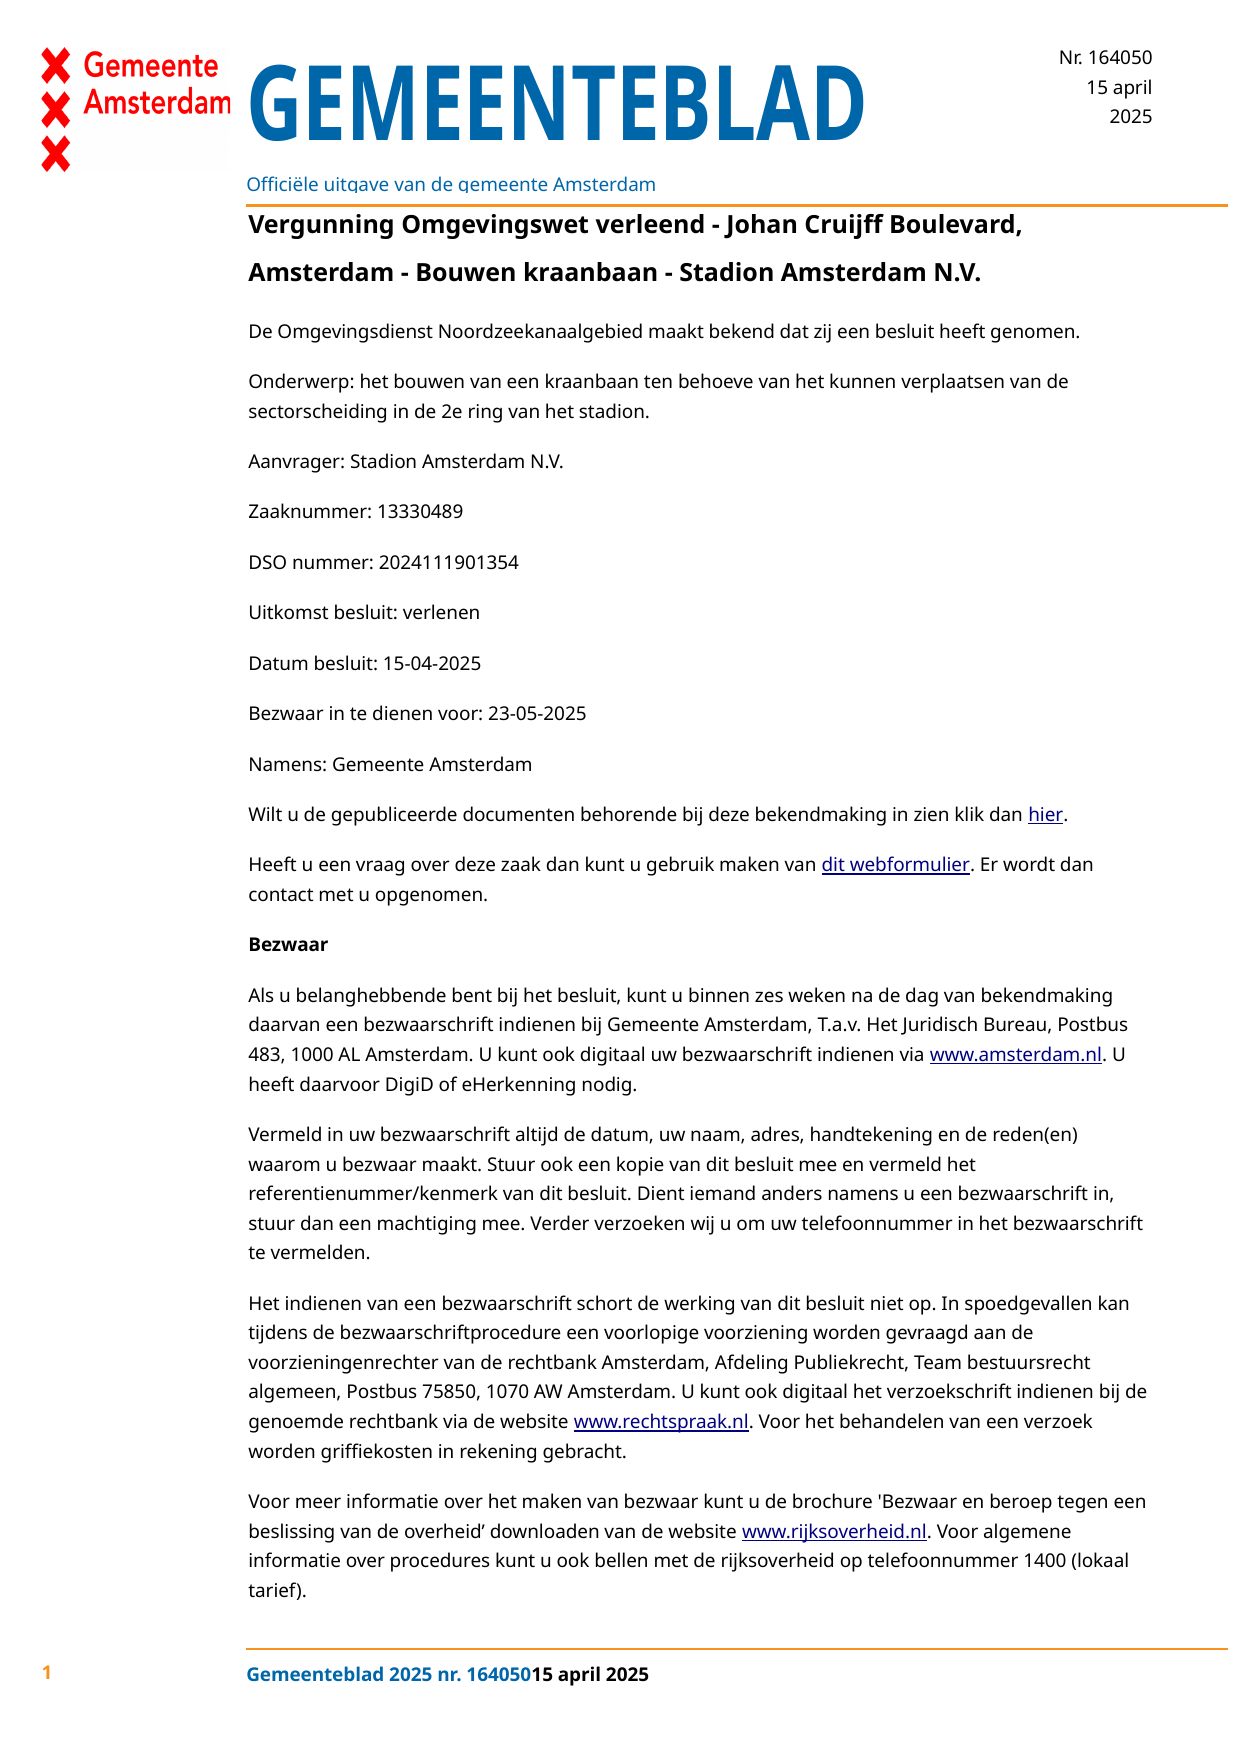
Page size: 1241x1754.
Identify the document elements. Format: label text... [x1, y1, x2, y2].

text De Omgevingsdienst Noordzeekanaalgebied maakt bekend dat zij een besluit heeft genomen. [248, 318, 1152, 344]
text Zaaknummer: 13330489 [248, 499, 1152, 524]
text Datum besluit: 15-04-2025 [248, 650, 1152, 676]
text Namens: Gemeente Amsterdam [248, 751, 1152, 777]
text Vermeld in uw bezwaarschrift altijd de datum, uw naam, adres, handtekening en de reden(en) waarom u bezwaar maakt. Stuur ook een kopie van dit besluit mee en vermeld het referentienummer/kenmerk van dit besluit. Dient iemand anders namens u een bezwaarschrift in, stuur dan een machtiging mee. Verder verzoeken wij u om uw telefoonnummer in het bezwaarschrift te vermelden. [248, 1121, 1152, 1265]
text Vergunning Omgevingswet verleend - Johan Cruijff Boulevard, Amsterdam - Bouwen kraanbaan - Stadion Amsterdam N.V. [248, 207, 1152, 288]
text Uitkomst besluit: verlenen [248, 599, 1152, 625]
text Heeft u een vraag over deze zaak dan kunt u gebruik maken van dit webformulier. Er wordt dan contact met u opgenomen. [248, 852, 1152, 907]
text Het indienen van een bezwaarschrift schort de werking van dit besluit niet op. In spoedgevallen kan tijdens de bezwaarschriftprocedure een voorlopige voorziening worden gevraagd aan de voorzieningenrechter van de rechtbank Amsterdam, Afdeling Publiekrecht, Team bestuursrecht algemeen, Postbus 75850, 1070 AW Amsterdam. U kunt ook digitaal het verzoekschrift indienen bij de genoemde rechtbank via de website www.rechtspraak.nl. Voor het behandelen van een verzoek worden griffiekosten in rekening gebracht. [248, 1290, 1152, 1464]
text Wilt u de gepubliceerde documenten behorende bij deze bekendmaking in zien klik dan hier. [248, 801, 1152, 827]
text Onderwerp: het bouwen van een kraanbaan ten behoeve van het kunnen verplaatsen van de sectorscheiding in de 2e ring van het stadion. [248, 368, 1152, 424]
picture [41, 47, 231, 172]
text Bezwaar in te dienen voor: 23-05-2025 [248, 700, 1152, 726]
text Aanvrager: Stadion Amsterdam N.V. [248, 448, 1152, 474]
text Als u belanghebbende bent bij het besluit, kunt u binnen zes weken na de dag van bekendmaking daarvan een bezwaarschrift indienen bij Gemeente Amsterdam, T.a.v. Het Juridisch Bureau, Postbus 483, 1000 AL Amsterdam. U kunt ook digitaal uw bezwaarschrift indienen via www.amsterdam.nl. U heeft daarvoor DigiD of eHerkenning nodig. [248, 982, 1152, 1097]
text Voor meer informatie over het maken van bezwaar kunt u de brochure 'Bezwaar en beroep tegen een beslissing van de overheid’ downloaden van de website www.rijksoverheid.nl. Voor algemene informatie over procedures kunt u ook bellen met de rijksoverheid op telefoonnummer 1400 (lokaal tarief). [248, 1488, 1152, 1603]
text Bezwaar [248, 932, 1152, 957]
text DSO nummer: 2024111901354 [248, 549, 1152, 575]
